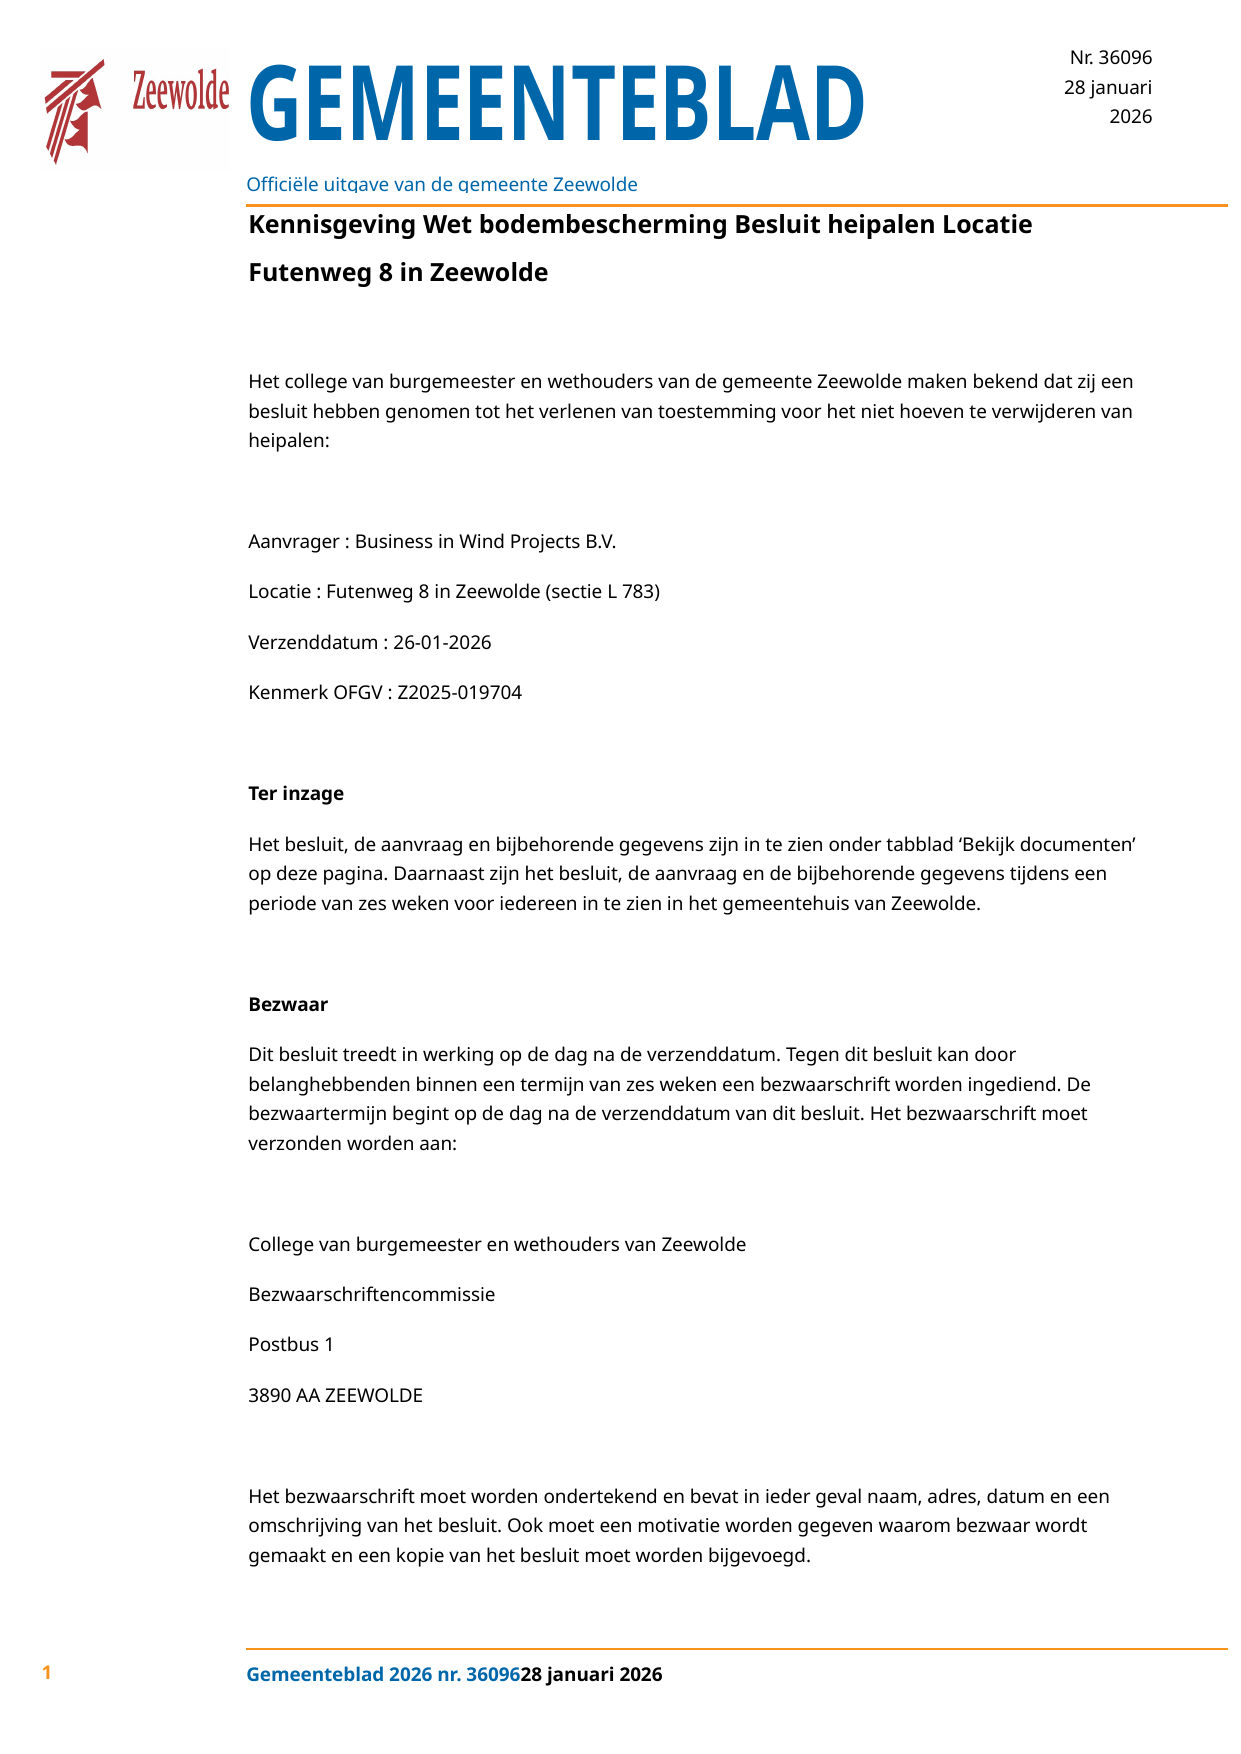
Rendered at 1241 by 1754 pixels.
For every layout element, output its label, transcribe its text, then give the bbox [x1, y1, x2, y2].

text Bezwaarschriftencommissie [248, 1281, 1152, 1307]
text Bezwaar [248, 991, 1152, 1017]
text Ter inzage [248, 780, 1152, 806]
text Het besluit, de aanvraag en bijbehorende gegevens zijn in te zien onder tabblad ‘Bekijk documenten’ op deze pagina. Daarnaast zijn het besluit, de aanvraag en de bijbehorende gegevens tijdens een periode van zes weken voor iedereen in te zien in het gemeentehuis van Zeewolde. [248, 831, 1152, 916]
text Aanvrager : Business in Wind Projects B.V. [248, 528, 1152, 554]
text Dit besluit treedt in werking op de dag na de verzenddatum. Tegen dit besluit kan door belanghebbenden binnen een termijn van zes weken een bezwaarschrift worden ingediend. De bezwaartermijn begint op de dag na de verzenddatum van dit besluit. Het bezwaarschrift moet verzonden worden aan: [248, 1041, 1152, 1156]
text Het bezwaarschrift moet worden ondertekend en bevat in ieder geval naam, adres, datum en een omschrijving van het besluit. Ook moet een motivatie worden gegeven waarom bezwaar wordt gemaakt en een kopie van het besluit moet worden bijgevoegd. [248, 1483, 1152, 1568]
text Postbus 1 [248, 1332, 1152, 1357]
text College van burgemeester en wethouders van Zeewolde [248, 1231, 1152, 1257]
picture [41, 47, 231, 172]
text Kennisgeving Wet bodembescherming Besluit heipalen Locatie Futenweg 8 in Zeewolde [248, 207, 1152, 288]
text Kenmerk OFGV : Z2025-019704 [248, 679, 1152, 705]
text Het college van burgemeester en wethouders van de gemeente Zeewolde maken bekend dat zij een besluit hebben genomen tot het verlenen van toestemming voor het niet hoeven te verwijderen van heipalen: [248, 368, 1152, 453]
text 3890 AA ZEEWOLDE [248, 1382, 1152, 1408]
text Locatie : Futenweg 8 in Zeewolde (sectie L 783) [248, 579, 1152, 604]
text Verzenddatum : 26-01-2026 [248, 629, 1152, 655]
